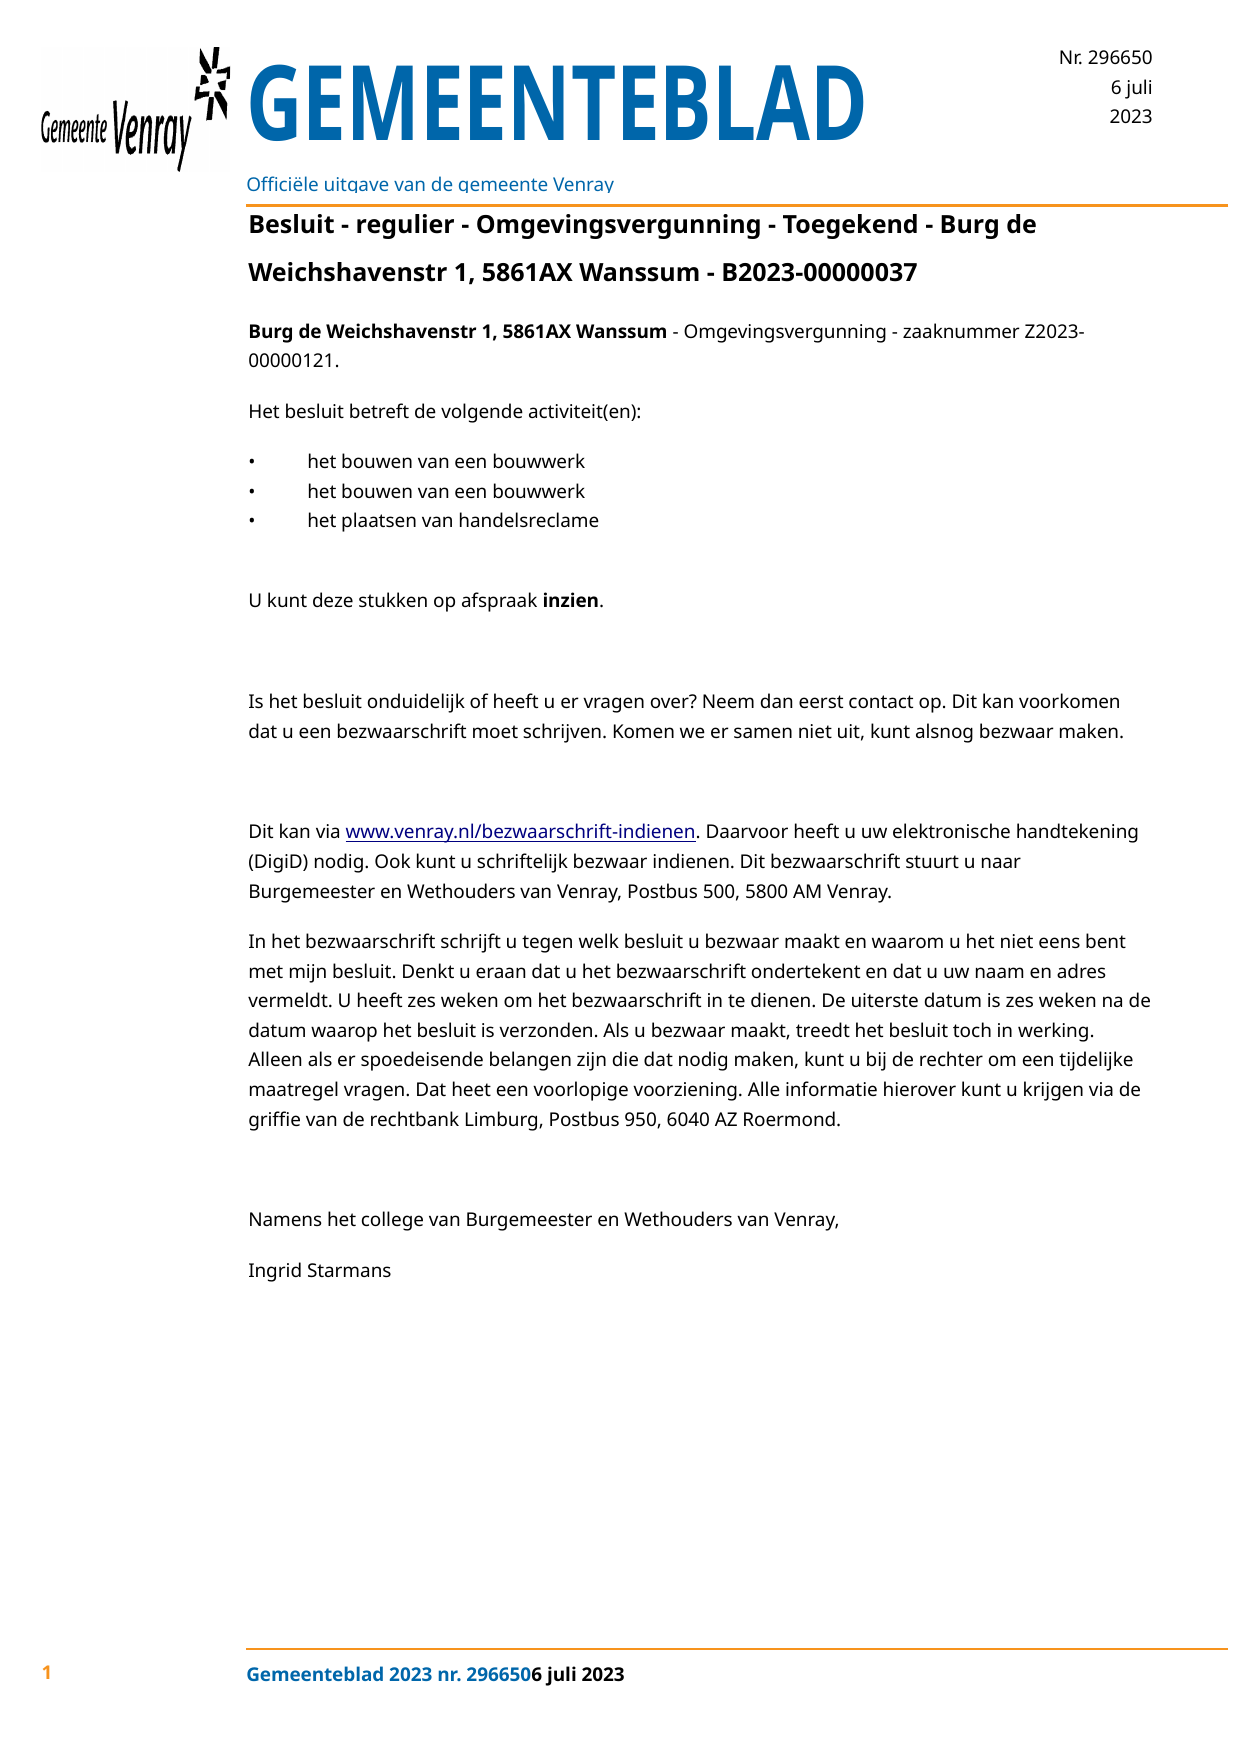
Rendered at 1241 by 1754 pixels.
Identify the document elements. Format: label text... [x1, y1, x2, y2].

text Dit kan via www.venray.nl/bezwaarschrift-indienen. Daarvoor heeft u uw elektronische handtekening (DigiD) nodig. Ook kunt u schriftelijk bezwaar indienen. Dit bezwaarschrift stuurt u naar Burgemeester en Wethouders van Venray, Postbus 500, 5800 AM Venray. [248, 819, 1152, 904]
list het plaatsen van handelsreclame [248, 507, 1152, 533]
text In het bezwaarschrift schrijft u tegen welk besluit u bezwaar maakt en waarom u het niet eens bent met mijn besluit. Denkt u eraan dat u het bezwaarschrift ondertekent en dat u uw naam en adres vermeldt. U heeft zes weken om het bezwaarschrift in te dienen. De uiterste datum is zes weken na de datum waarop het besluit is verzonden. Als u bezwaar maakt, treedt het besluit toch in werking. Alleen als er spoedeisende belangen zijn die dat nodig maken, kunt u bij de rechter om een tijdelijke maatregel vragen. Dat heet een voorlopige voorziening. Alle informatie hierover kunt u krijgen via de griffie van de rechtbank Limburg, Postbus 950, 6040 AZ Roermond. [248, 928, 1152, 1132]
list het bouwen van een bouwwerk [248, 478, 1152, 504]
text Ingrid Starmans [248, 1257, 1152, 1283]
text Burg de Weichshavenstr 1, 5861AX Wanssum - Omgevingsvergunning - zaaknummer Z2023-00000121. [248, 318, 1152, 373]
text Is het besluit onduidelijk of heeft u er vragen over? Neem dan eerst contact op. Dit kan voorkomen dat u een bezwaarschrift moet schrijven. Komen we er samen niet uit, kunt alsnog bezwaar maken. [248, 688, 1152, 744]
picture [41, 47, 231, 172]
text U kunt deze stukken op afspraak inzien. [248, 587, 1152, 613]
list het bouwen van een bouwwerk [248, 448, 1152, 474]
text Namens het college van Burgemeester en Wethouders van Venray, [248, 1207, 1152, 1232]
text Besluit - regulier - Omgevingsvergunning - Toegekend - Burg de Weichshavenstr 1, 5861AX Wanssum - B2023-00000037 [248, 207, 1152, 288]
text Het besluit betreft de volgende activiteit(en): [248, 398, 1152, 424]
